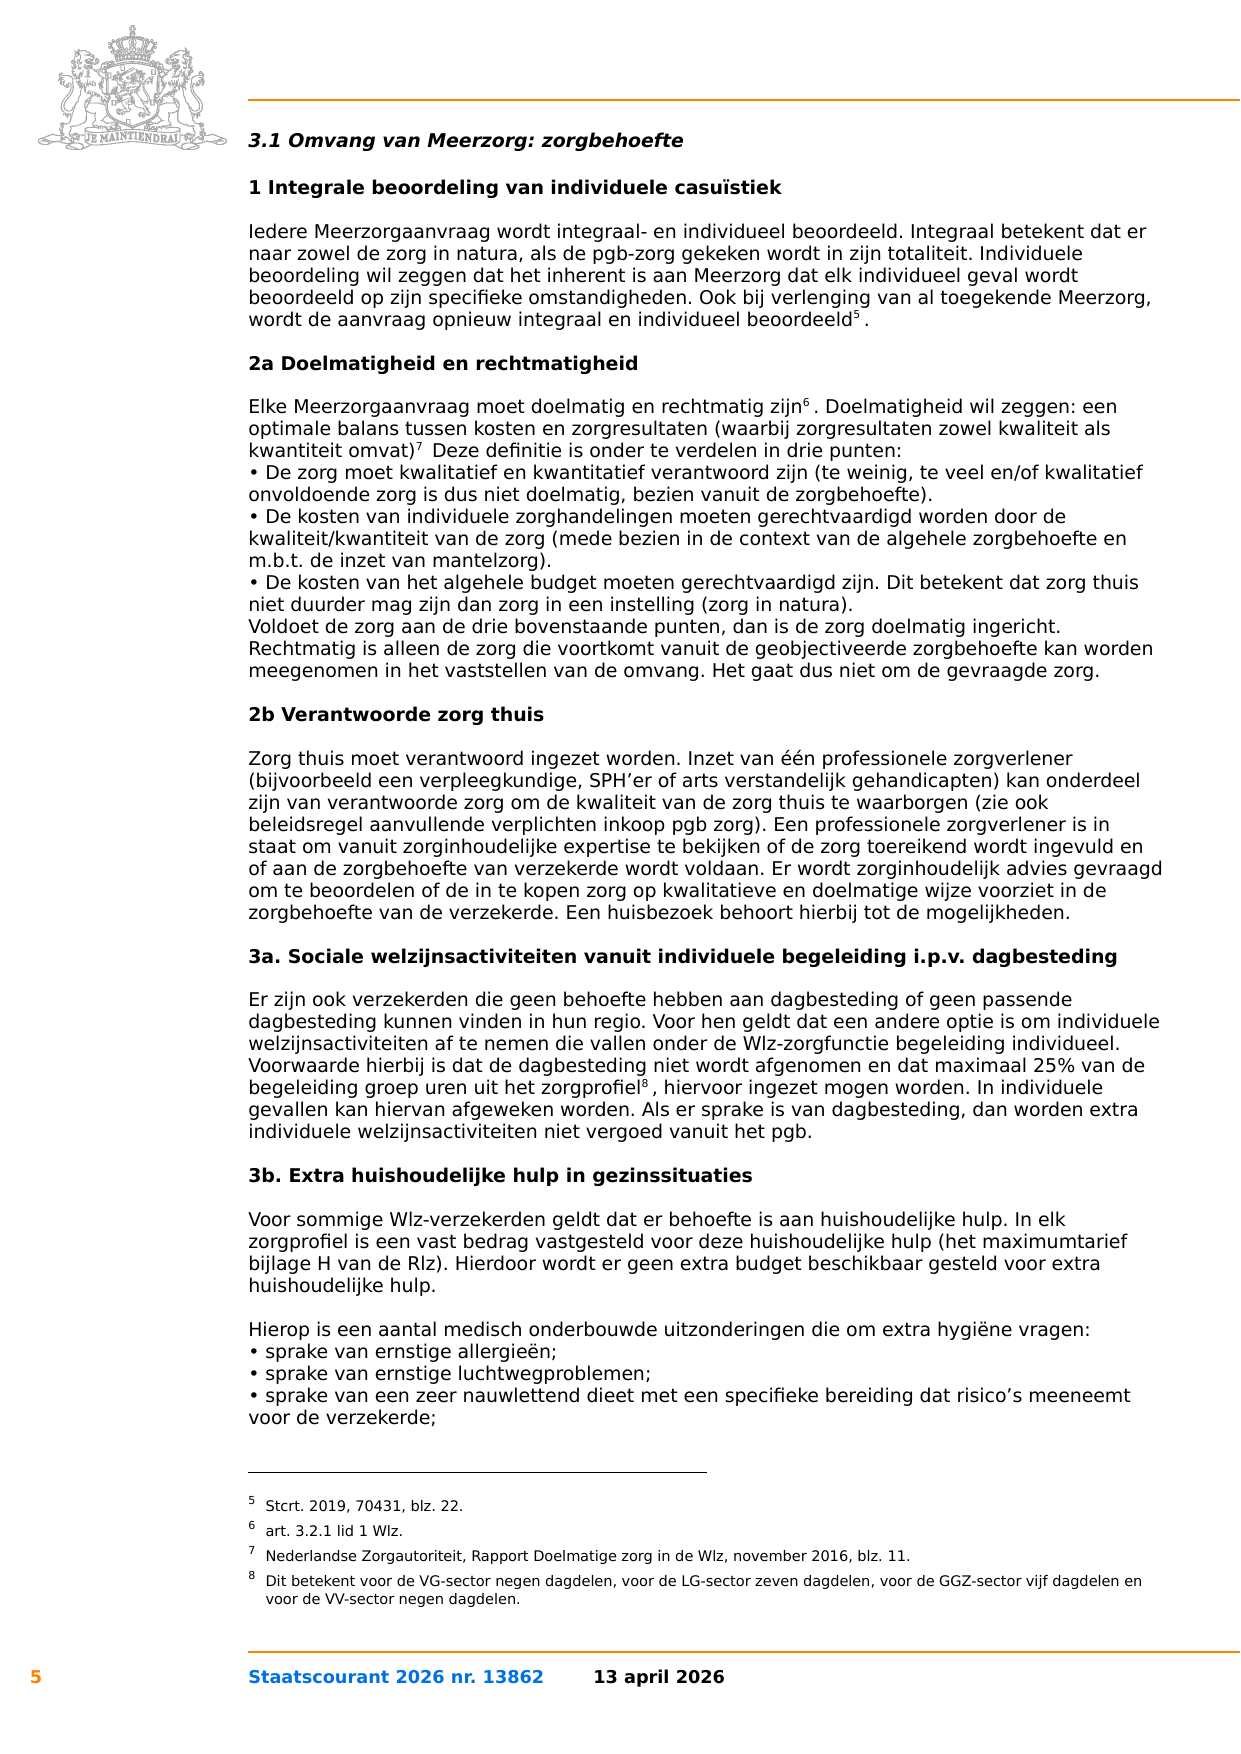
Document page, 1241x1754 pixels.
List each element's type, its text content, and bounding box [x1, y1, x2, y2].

text Voor sommige Wlz-verzekerden geldt dat er behoefte is aan huishoudelijke hulp. In elk zorgprofiel is een vast bedrag vastgesteld voor deze huishoudelijke hulp (het maximumtarief bijlage H van de Rlz). Hierdoor wordt er geen extra budget beschikbaar gesteld voor extra huishoudelijke hulp. [248, 1209, 1163, 1297]
text • De zorg moet kwalitatief en kwantitatief verantwoord zijn (te weinig, te veel en/of kwalitatief onvoldoende zorg is dus niet doelmatig, bezien vanuit de zorgbehoefte). [248, 462, 1163, 506]
subtitle 3.1 Omvang van Meerzorg: zorgbehoefte [248, 130, 1163, 152]
text Dit betekent voor de VG-sector negen dagdelen, voor de LG-sector zeven dagdelen, voor de GGZ-sector vijf dagdelen en voor de VV-sector negen dagdelen. [248, 1569, 1163, 1608]
text Iedere Meerzorgaanvraag wordt integraal- en individueel beoordeeld. Integraal betekent dat er naar zowel de zorg in natura, als de pgb-zorg gekeken wordt in zijn totaliteit. Individuele beoordeling wil zeggen dat het inherent is aan Meerzorg dat elk individueel geval wordt beoordeeld op zijn specifieke omstandigheden. Ook bij verlenging van al toegekende Meerzorg, wordt de aanvraag opnieuw integraal en individueel beoordeeld. [248, 221, 1163, 331]
subtitle 3a. Sociale welzijnsactiviteiten vanuit individuele begeleiding i.p.v. dagbesteding [248, 946, 1163, 967]
text • De kosten van individuele zorghandelingen moeten gerechtvaardigd worden door de kwaliteit/kwantiteit van de zorg (mede bezien in de context van de algehele zorgbehoefte en m.b.t. de inzet van mantelzorg). [248, 506, 1163, 572]
text Stcrt. 2019, 70431, blz. 22. [248, 1494, 1163, 1516]
subtitle 2a Doelmatigheid en rechtmatigheid [248, 352, 1163, 374]
text Voldoet de zorg aan de drie bovenstaande punten, dan is de zorg doelmatig ingericht. Rechtmatig is alleen de zorg die voortkomt vanuit de geobjectiveerde zorgbehoefte kan worden meegenomen in het vaststellen van de omvang. Het gaat dus niet om de gevraagde zorg. [248, 616, 1163, 682]
subtitle 3b. Extra huishoudelijke hulp in gezinssituaties [248, 1165, 1163, 1187]
text Zorg thuis moet verantwoord ingezet worden. Inzet van één professionele zorgverlener (bijvoorbeeld een verpleegkundige, SPH’er of arts verstandelijk gehandicapten) kan onderdeel zijn van verantwoorde zorg om de kwaliteit van de zorg thuis te waarborgen (zie ook beleidsregel aanvullende verplichten inkoop pgb zorg). Een professionele zorgverlener is in staat om vanuit zorginhoudelijke expertise te bekijken of de zorg toereikend wordt ingevuld en of aan de zorgbehoefte van verzekerde wordt voldaan. Er wordt zorginhoudelijk advies gevraagd om te beoordelen of de in te kopen zorg op kwalitatieve en doelmatige wijze voorziet in de zorgbehoefte van de verzekerde. Een huisbezoek behoort hierbij tot de mogelijkheden. [248, 748, 1163, 924]
text art. 3.2.1 lid 1 Wlz. [248, 1519, 1163, 1541]
text • sprake van een zeer nauwlettend dieet met een specifieke bereiding dat risico’s meeneemt voor de verzekerde; [248, 1385, 1163, 1429]
text • sprake van ernstige luchtwegproblemen; [248, 1363, 1163, 1385]
text Hierop is een aantal medisch onderbouwde uitzonderingen die om extra hygiëne vragen: [248, 1319, 1163, 1341]
text Er zijn ook verzekerden die geen behoefte hebben aan dagbesteding of geen passende dagbesteding kunnen vinden in hun regio. Voor hen geldt dat een andere optie is om individuele welzijnsactiviteiten af te nemen die vallen onder de Wlz-zorgfunctie begeleiding individueel. Voorwaarde hierbij is dat de dagbesteding niet wordt afgenomen en dat maximaal 25% van de begeleiding groep uren uit het zorgprofiel, hiervoor ingezet mogen worden. In individuele gevallen kan hiervan afgeweken worden. Als er sprake is van dagbesteding, dan worden extra individuele welzijnsactiviteiten niet vergoed vanuit het pgb. [248, 989, 1163, 1143]
text • De kosten van het algehele budget moeten gerechtvaardigd zijn. Dit betekent dat zorg thuis niet duurder mag zijn dan zorg in een instelling (zorg in natura). [248, 572, 1163, 616]
text Nederlandse Zorgautoriteit, Rapport Doelmatige zorg in de Wlz, november 2016, blz. 11. [248, 1544, 1163, 1566]
subtitle 2b Verantwoorde zorg thuis [248, 704, 1163, 726]
picture [38, 25, 227, 150]
text • sprake van ernstige allergieën; [248, 1341, 1163, 1363]
text Elke Meerzorgaanvraag moet doelmatig en rechtmatig zijn. Doelmatigheid wil zeggen: een optimale balans tussen kosten en zorgresultaten (waarbij zorgresultaten zowel kwaliteit als kwantiteit omvat) Deze definitie is onder te verdelen in drie punten: [248, 396, 1163, 462]
subtitle 1 Integrale beoordeling van individuele casuïstiek [248, 177, 1163, 199]
